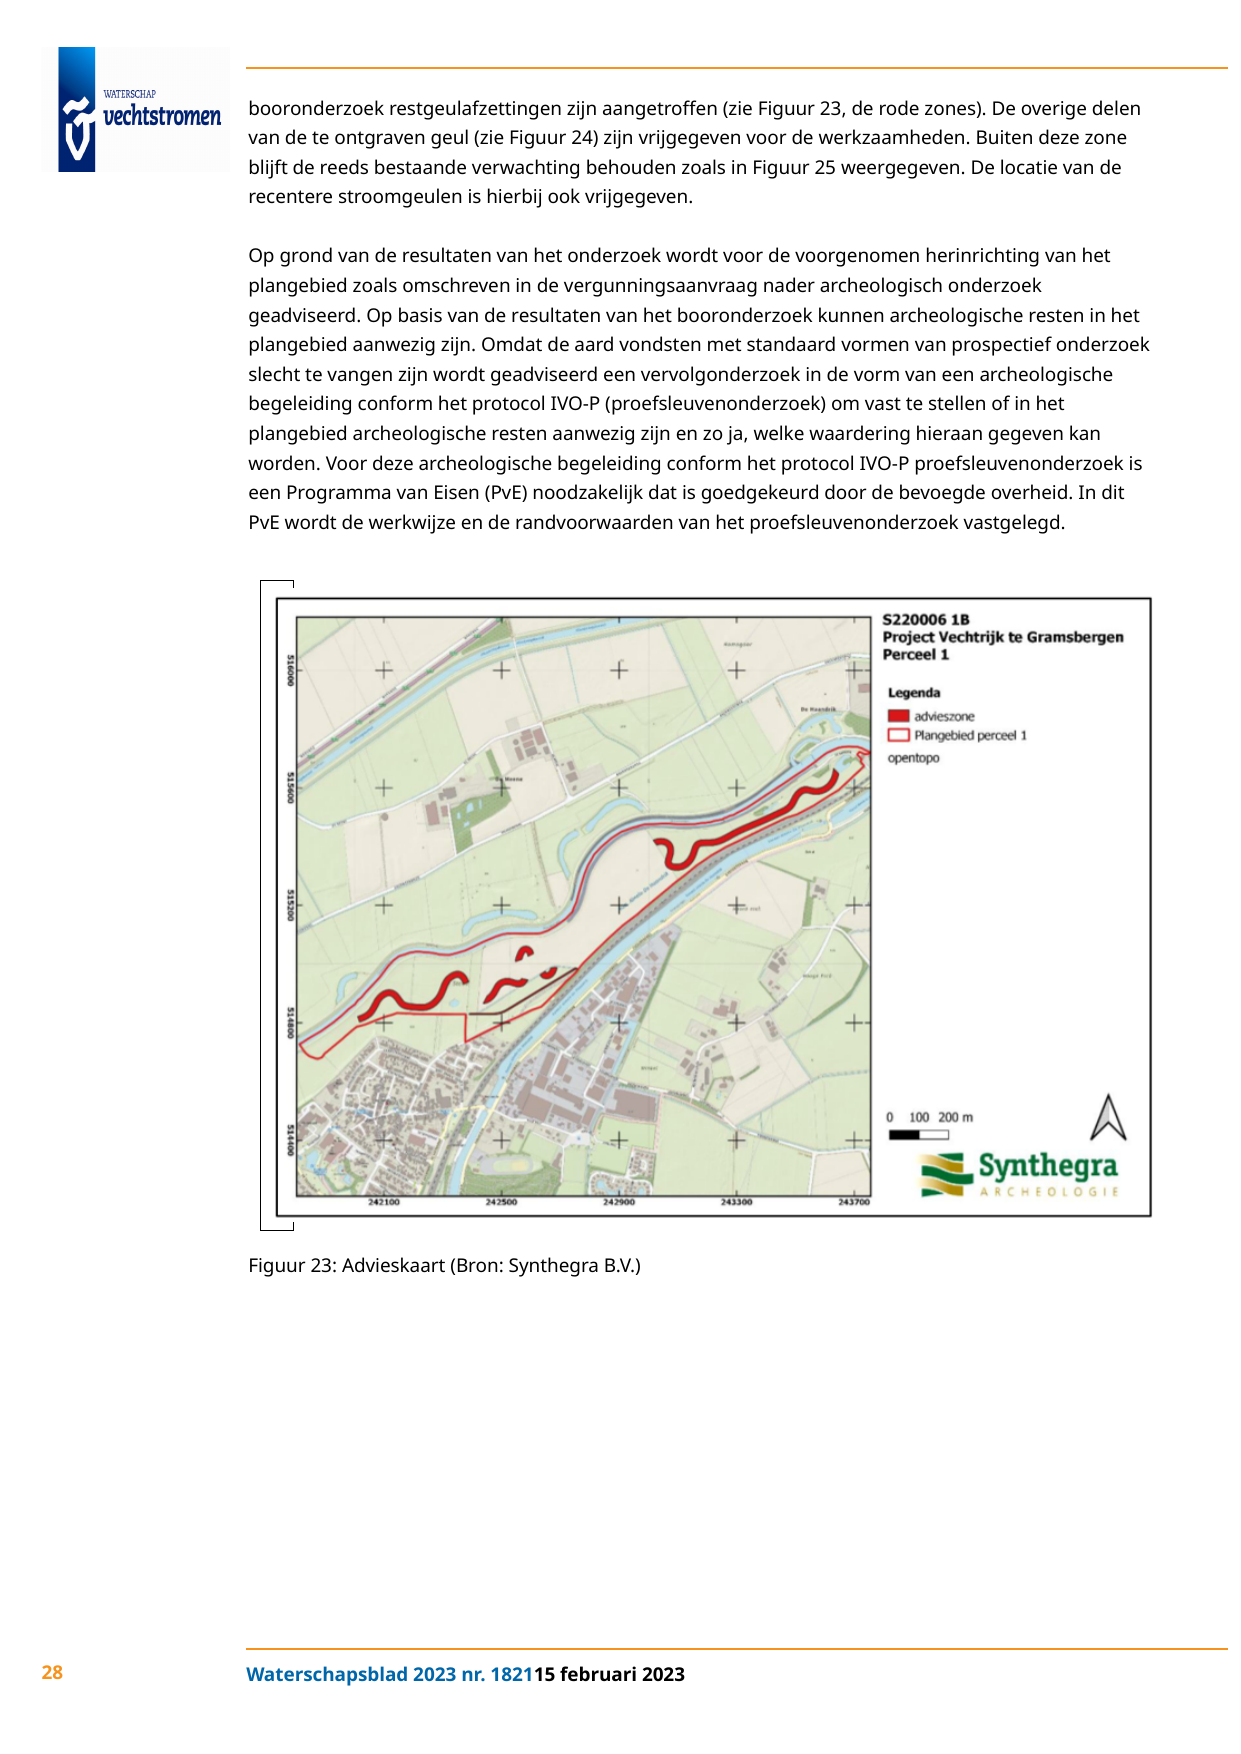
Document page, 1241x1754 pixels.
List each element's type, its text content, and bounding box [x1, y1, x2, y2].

text booronderzoek restgeulafzettingen zijn aangetroffen (zie Figuur 23, de rode zones). De overige delen van de te ontgraven geul (zie Figuur 24) zijn vrijgegeven voor de werkzaamheden. Buiten deze zone blijft de reeds bestaande verwachting behouden zoals in Figuur 25 weergegeven. De locatie van de recentere stroomgeulen is hierbij ook vrijgegeven. [248, 95, 1152, 209]
text Figuur 23: Advieskaart (Bron: Synthegra B.V.) [248, 1252, 1152, 1277]
picture [41, 47, 231, 172]
picture [268, 588, 1155, 1222]
text Op grond van de resultaten van het onderzoek wordt voor de voorgenomen herinrichting van het plangebied zoals omschreven in de vergunningsaanvraag nader archeologisch onderzoek geadviseerd. Op basis van de resultaten van het booronderzoek kunnen archeologische resten in het plangebied aanwezig zijn. Omdat de aard vondsten met standaard vormen van prospectief onderzoek slecht te vangen zijn wordt geadviseerd een vervolgonderzoek in de vorm van een archeologische begeleiding conform het protocol IVO-P (proefsleuvenonderzoek) om vast te stellen of in het plangebied archeologische resten aanwezig zijn en zo ja, welke waardering hieraan gegeven kan worden. Voor deze archeologische begeleiding conform het protocol IVO-P proefsleuvenonderzoek is een Programma van Eisen (PvE) noodzakelijk dat is goedgekeurd door de bevoegde overheid. In dit PvE wordt de werkwijze en de randvoorwaarden van het proefsleuvenonderzoek vastgelegd. [248, 243, 1152, 535]
